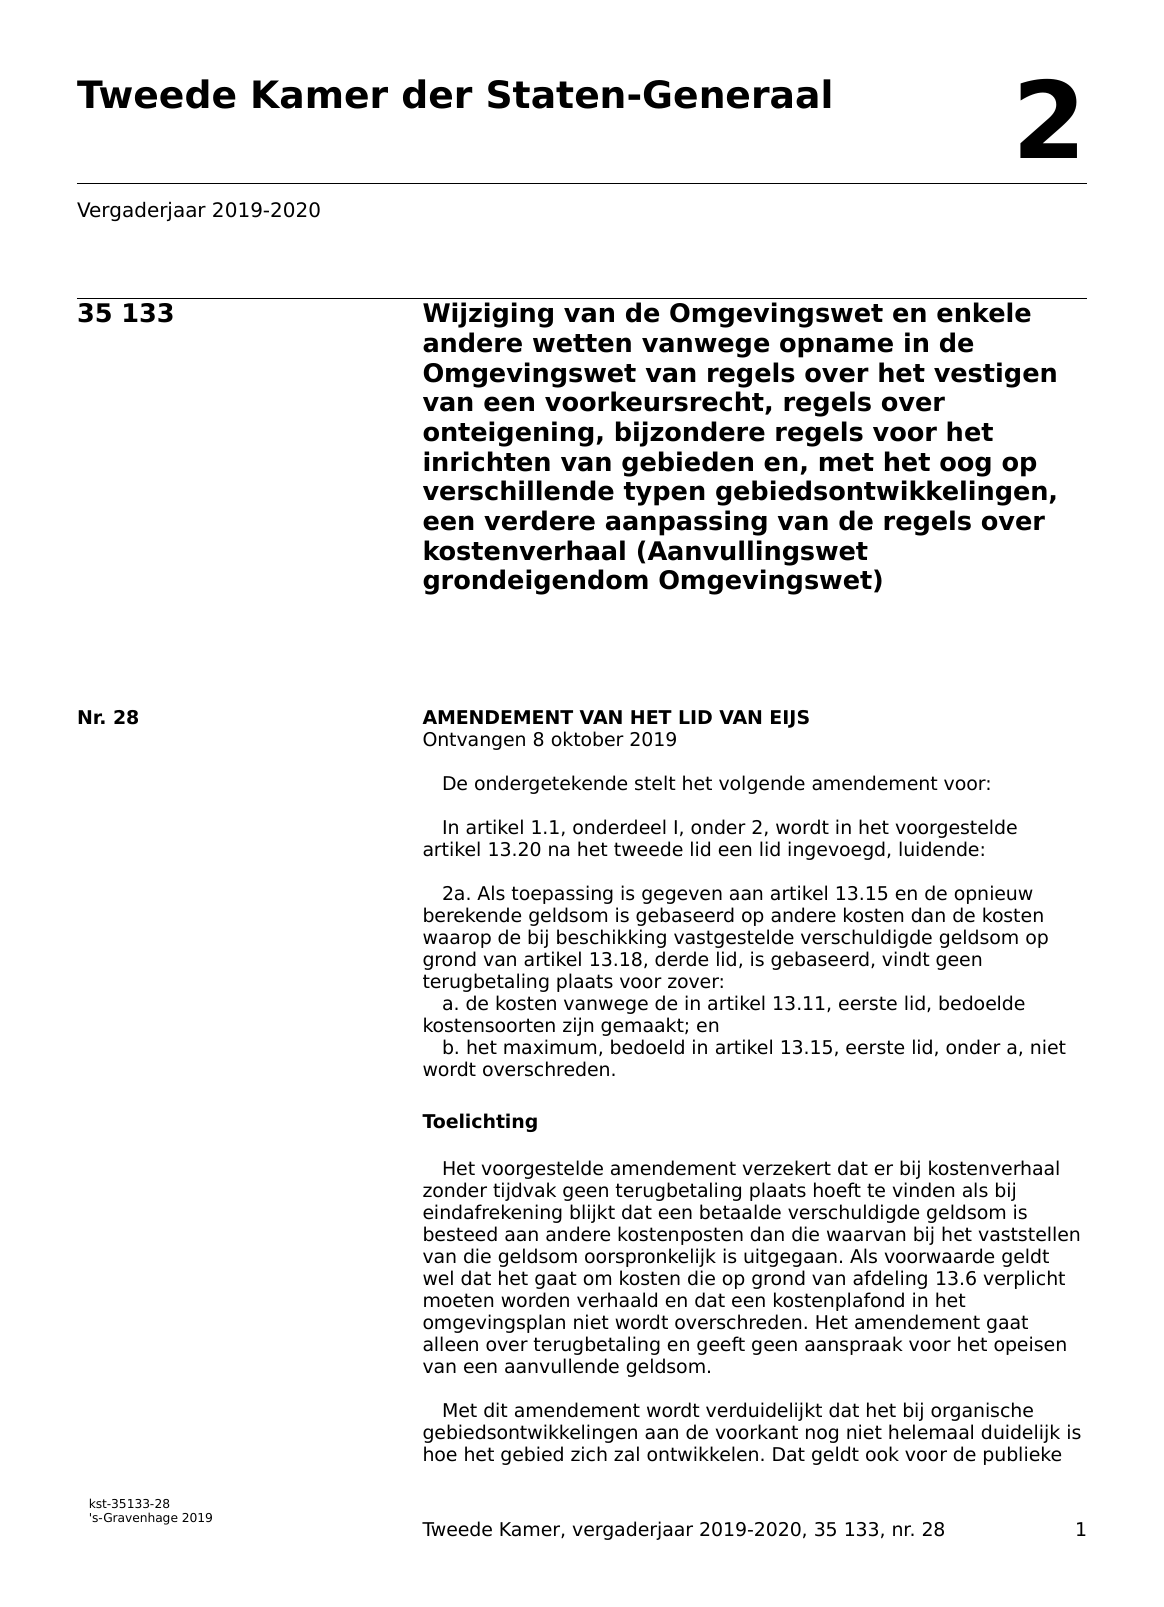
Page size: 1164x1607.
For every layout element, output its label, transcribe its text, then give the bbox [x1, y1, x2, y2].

text Met dit amendement wordt verduidelijkt dat het bij organische gebiedsontwikkelingen aan de voorkant nog niet helemaal duidelijk is hoe het gebied zich zal ontwikkelen. Dat geldt ook voor de publieke [422, 1400, 1087, 1466]
text 2a. Als toepassing is gegeven aan artikel 13.15 en de opnieuw berekende geldsom is gebaseerd op andere kosten dan de kosten waarop de bij beschikking vastgestelde verschuldigde geldsom op grond van artikel 13.18, derde lid, is gebaseerd, vindt geen terugbetaling plaats voor zover: [422, 883, 1087, 993]
text De ondergetekende stelt het volgende amendement voor: [422, 773, 1087, 795]
text a. de kosten vanwege de in artikel 13.11, eerste lid, bedoelde kostensoorten zijn gemaakt; en [422, 993, 1087, 1037]
subtitle 35 133 Wijziging van de Omgevingswet en enkele andere wetten vanwege opname in de Omgevingswet van regels over het vestigen van een voorkeursrecht, regels over onteigening, bijzondere regels voor het inrichten van gebieden en, met het oog op verschillende typen gebiedsontwikkelingen, een verdere aanpassing van de regels over kostenverhaal (Aanvullingswet grondeigendom Omgevingswet) [77, 299, 1087, 596]
subtitle Toelichting [422, 1111, 1087, 1133]
subtitle Nr. 28 AMENDEMENT VAN HET LID VAN EIJS [77, 707, 1087, 729]
table_header 2 [886, 59, 1087, 183]
text Ontvangen 8 oktober 2019 [422, 729, 1087, 751]
table_header Tweede Kamer der Staten-Generaal [77, 59, 886, 183]
text b. het maximum, bedoeld in artikel 13.15, eerste lid, onder a, niet wordt overschreden. [422, 1037, 1087, 1081]
text In artikel 1.1, onderdeel I, onder 2, wordt in het voorgestelde artikel 13.20 na het tweede lid een lid ingevoegd, luidende: [422, 817, 1087, 861]
text kst-35133-28 [88, 1497, 323, 1511]
text 's-Gravenhage 2019 [88, 1511, 323, 1525]
text Het voorgestelde amendement verzekert dat er bij kostenverhaal zonder tijdvak geen terugbetaling plaats hoeft te vinden als bij eindafrekening blijkt dat een betaalde verschuldigde geldsom is besteed aan andere kostenposten dan die waarvan bij het vaststellen van die geldsom oorspronkelijk is uitgegaan. Als voorwaarde geldt wel dat het gaat om kosten die op grond van afdeling 13.6 verplicht moeten worden verhaald en dat een kostenplafond in het omgevingsplan niet wordt overschreden. Het amendement gaat alleen over terugbetaling en geeft geen aanspraak voor het opeisen van een aanvullende geldsom. [422, 1158, 1087, 1378]
table_cell Vergaderjaar 2019-2020 [77, 184, 1087, 298]
